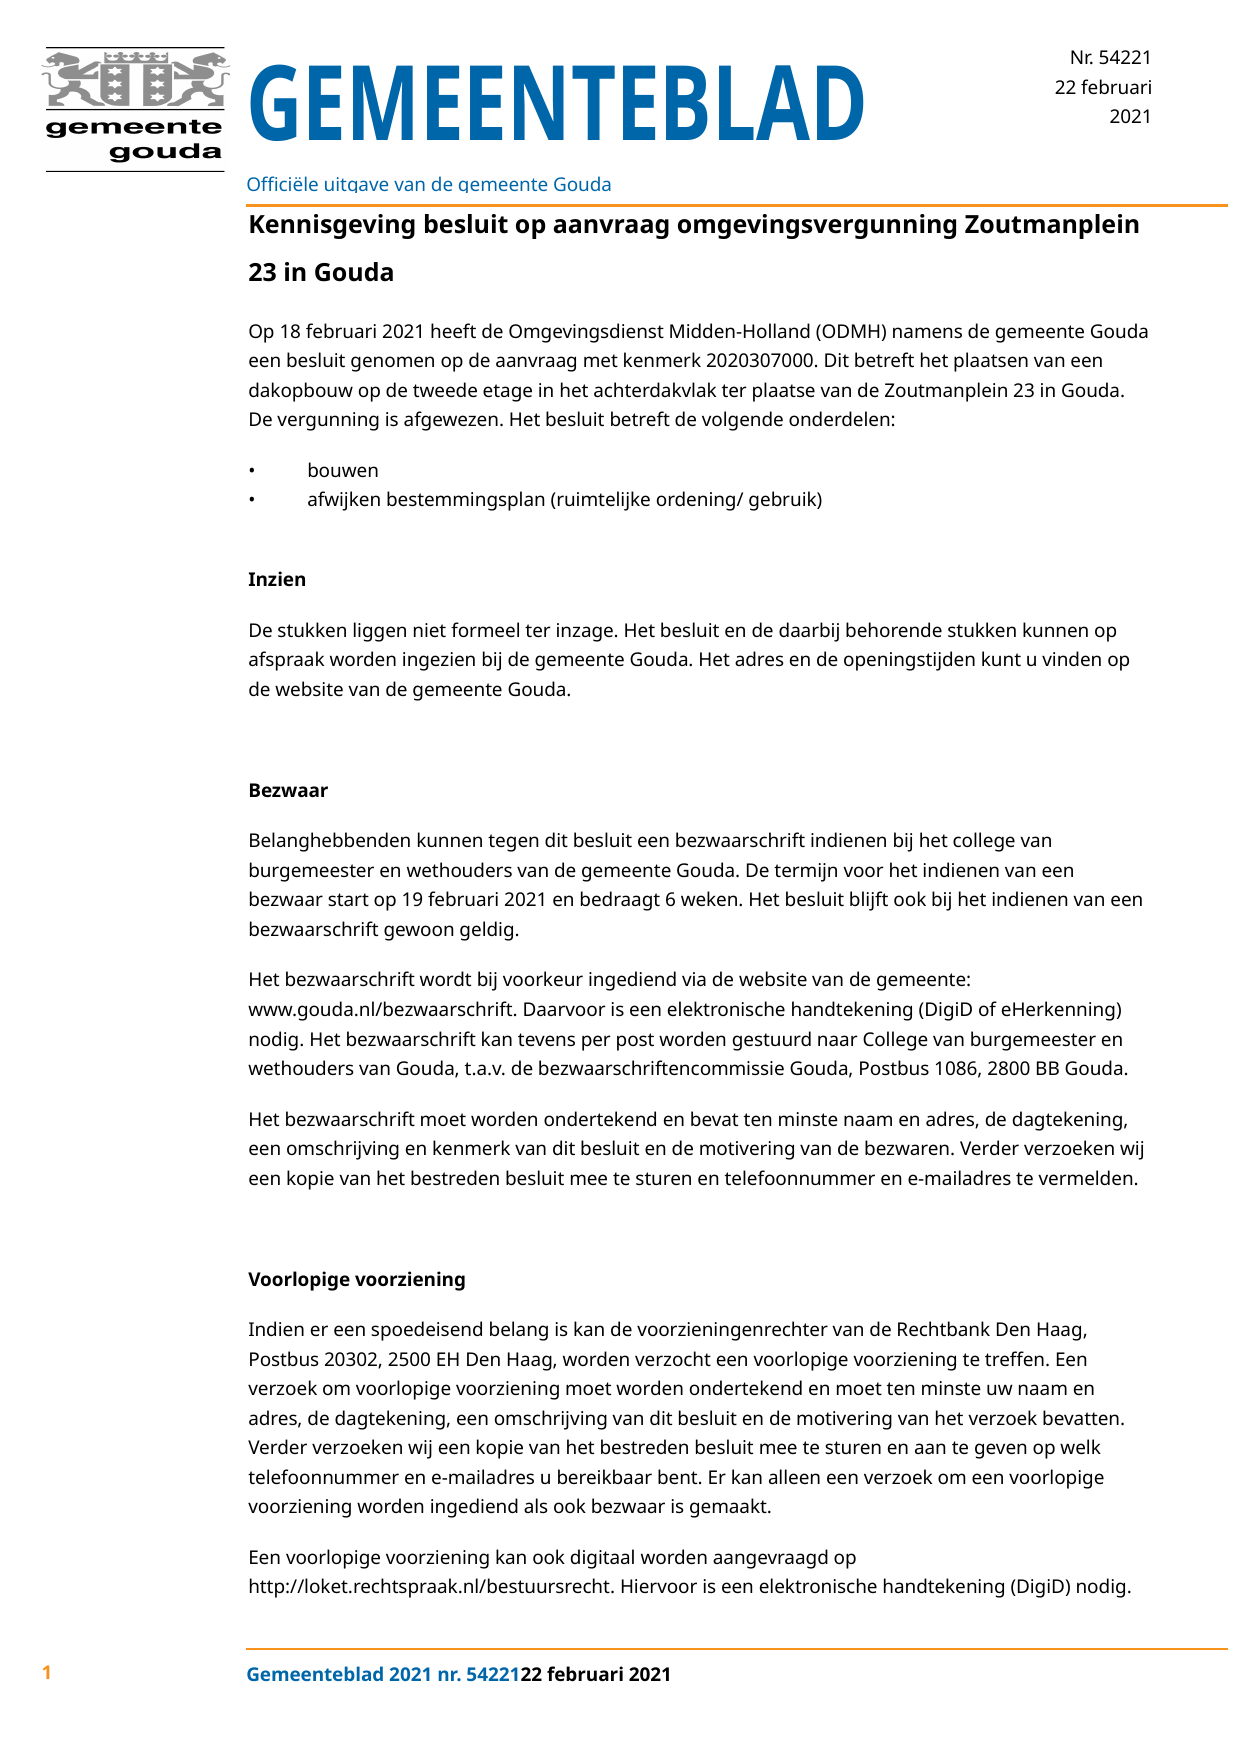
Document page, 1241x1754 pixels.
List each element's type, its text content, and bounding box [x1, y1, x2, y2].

text Voorlopige voorziening [248, 1266, 1152, 1292]
text Een voorlopige voorziening kan ook digitaal worden aangevraagd op http://loket.rechtspraak.nl/bestuursrecht. Hiervoor is een elektronische handtekening (DigiD) nodig. [248, 1544, 1152, 1599]
text Indien er een spoedeisend belang is kan de voorzieningenrechter van de Rechtbank Den Haag, Postbus 20302, 2500 EH Den Haag, worden verzocht een voorlopige voorziening te treffen. Een verzoek om voorlopige voorziening moet worden ondertekend en moet ten minste uw naam en adres, de dagtekening, een omschrijving van dit besluit en de motivering van het verzoek bevatten. Verder verzoeken wij een kopie van het bestreden besluit mee te sturen en aan te geven op welk telefoonnummer en e-mailadres u bereikbaar bent. Er kan alleen een verzoek om een voorlopige voorziening worden ingediend als ook bezwaar is gemaakt. [248, 1316, 1152, 1519]
text Inzien [248, 567, 1152, 592]
list bouwen [248, 457, 1152, 483]
text Bezwaar [248, 777, 1152, 803]
text De stukken liggen niet formeel ter inzage. Het besluit en de daarbij behorende stukken kunnen op afspraak worden ingezien bij de gemeente Gouda. Het adres en de openingstijden kunt u vinden op de website van de gemeente Gouda. [248, 617, 1152, 702]
picture [41, 47, 231, 172]
text Het bezwaarschrift wordt bij voorkeur ingediend via de website van de gemeente: www.gouda.nl/bezwaarschrift. Daarvoor is een elektronische handtekening (DigiD of eHerkenning) nodig. Het bezwaarschrift kan tevens per post worden gestuurd naar College van burgemeester en wethouders van Gouda, t.a.v. de bezwaarschriftencommissie Gouda, Postbus 1086, 2800 BB Gouda. [248, 967, 1152, 1081]
list afwijken bestemmingsplan (ruimtelijke ordening/ gebruik) [248, 487, 1152, 512]
text Op 18 februari 2021 heeft de Omgevingsdienst Midden-Holland (ODMH) namens de gemeente Gouda een besluit genomen op de aanvraag met kenmerk 2020307000. Dit betreft het plaatsen van een dakopbouw op de tweede etage in het achterdakvlak ter plaatse van de Zoutmanplein 23 in Gouda. De vergunning is afgewezen. Het besluit betreft de volgende onderdelen: [248, 318, 1152, 432]
text Het bezwaarschrift moet worden ondertekend en bevat ten minste naam en adres, de dagtekening, een omschrijving en kenmerk van dit besluit en de motivering van de bezwaren. Verder verzoeken wij een kopie van het bestreden besluit mee te sturen en telefoonnummer en e-mailadres te vermelden. [248, 1106, 1152, 1191]
text Belanghebbenden kunnen tegen dit besluit een bezwaarschrift indienen bij het college van burgemeester en wethouders van de gemeente Gouda. De termijn voor het indienen van een bezwaar start op 19 februari 2021 en bedraagt 6 weken. Het besluit blijft ook bij het indienen van een bezwaarschrift gewoon geldig. [248, 827, 1152, 942]
text Kennisgeving besluit op aanvraag omgevingsvergunning Zoutmanplein 23 in Gouda [248, 207, 1152, 288]
